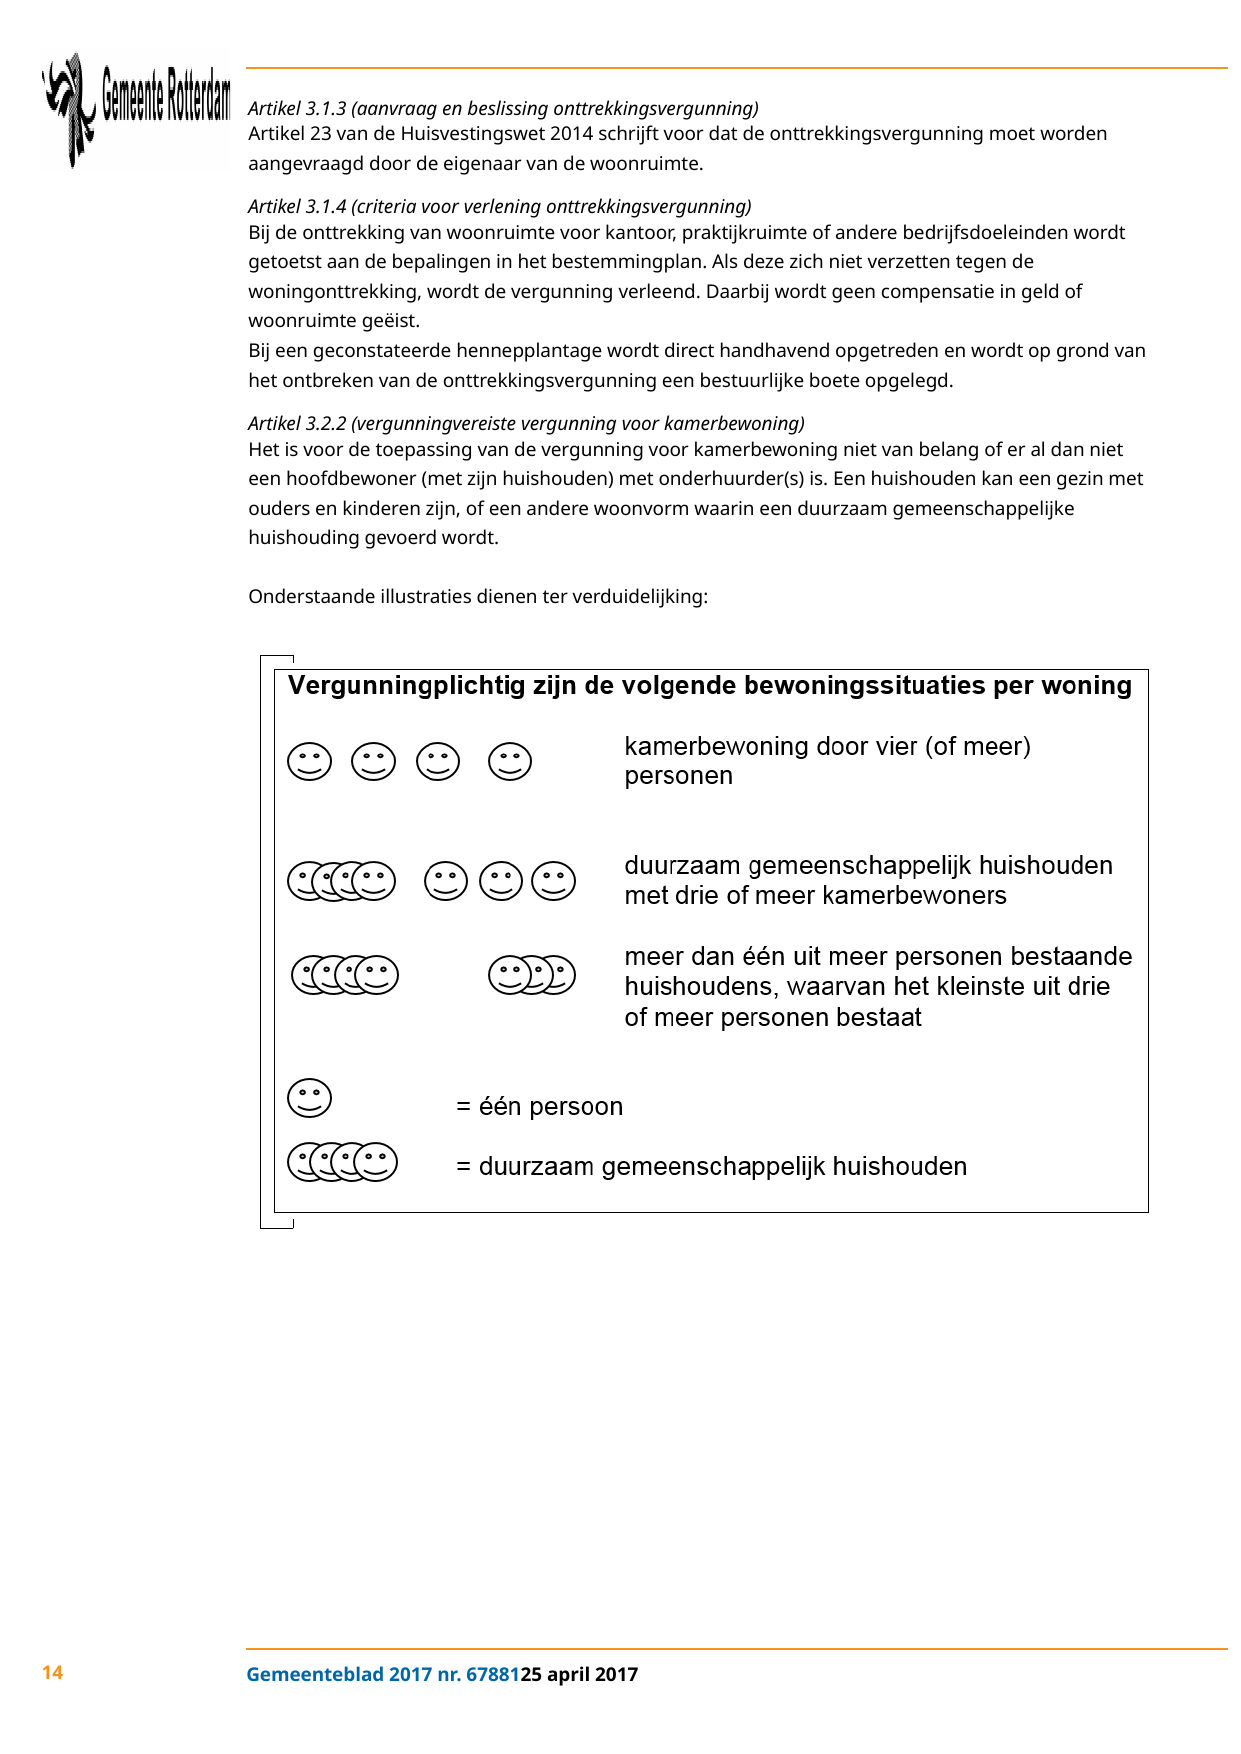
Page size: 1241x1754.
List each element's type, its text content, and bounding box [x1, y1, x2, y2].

text Bij de onttrekking van woonruimte voor kantoor, praktijkruimte of andere bedrijfsdoeleinden wordt getoetst aan de bepalingen in het bestemmingplan. Als deze zich niet verzetten tegen de woningonttrekking, wordt de vergunning verleend. Daarbij wordt geen compensatie in geld of woonruimte geëist. [248, 219, 1152, 333]
text Artikel 3.2.2 (vergunningvereiste vergunning voor kamerbewoning) [248, 410, 1152, 436]
picture [268, 663, 1155, 1219]
text Bij een geconstateerde hennepplantage wordt direct handhavend opgetreden en wordt op grond van het ontbreken van de onttrekkingsvergunning een bestuurlijke boete opgelegd. [248, 337, 1152, 393]
text Artikel 23 van de Huisvestingswet 2014 schrijft voor dat de onttrekkingsvergunning moet worden aangevraagd door de eigenaar van de woonruimte. [248, 121, 1152, 176]
text Het is voor de toepassing van de vergunning voor kamerbewoning niet van belang of er al dan niet een hoofdbewoner (met zijn huishouden) met onderhuurder(s) is. Een huishouden kan een gezin met ouders en kinderen zijn, of een andere woonvorm waarin een duurzaam gemeenschappelijke huishouding gevoerd wordt. [248, 436, 1152, 550]
text Artikel 3.1.4 (criteria voor verlening onttrekkingsvergunning) [248, 193, 1152, 219]
picture [41, 47, 231, 172]
text Artikel 3.1.3 (aanvraag en beslissing onttrekkingsvergunning) [248, 95, 1152, 121]
text Onderstaande illustraties dienen ter verduidelijking: [248, 584, 1152, 609]
